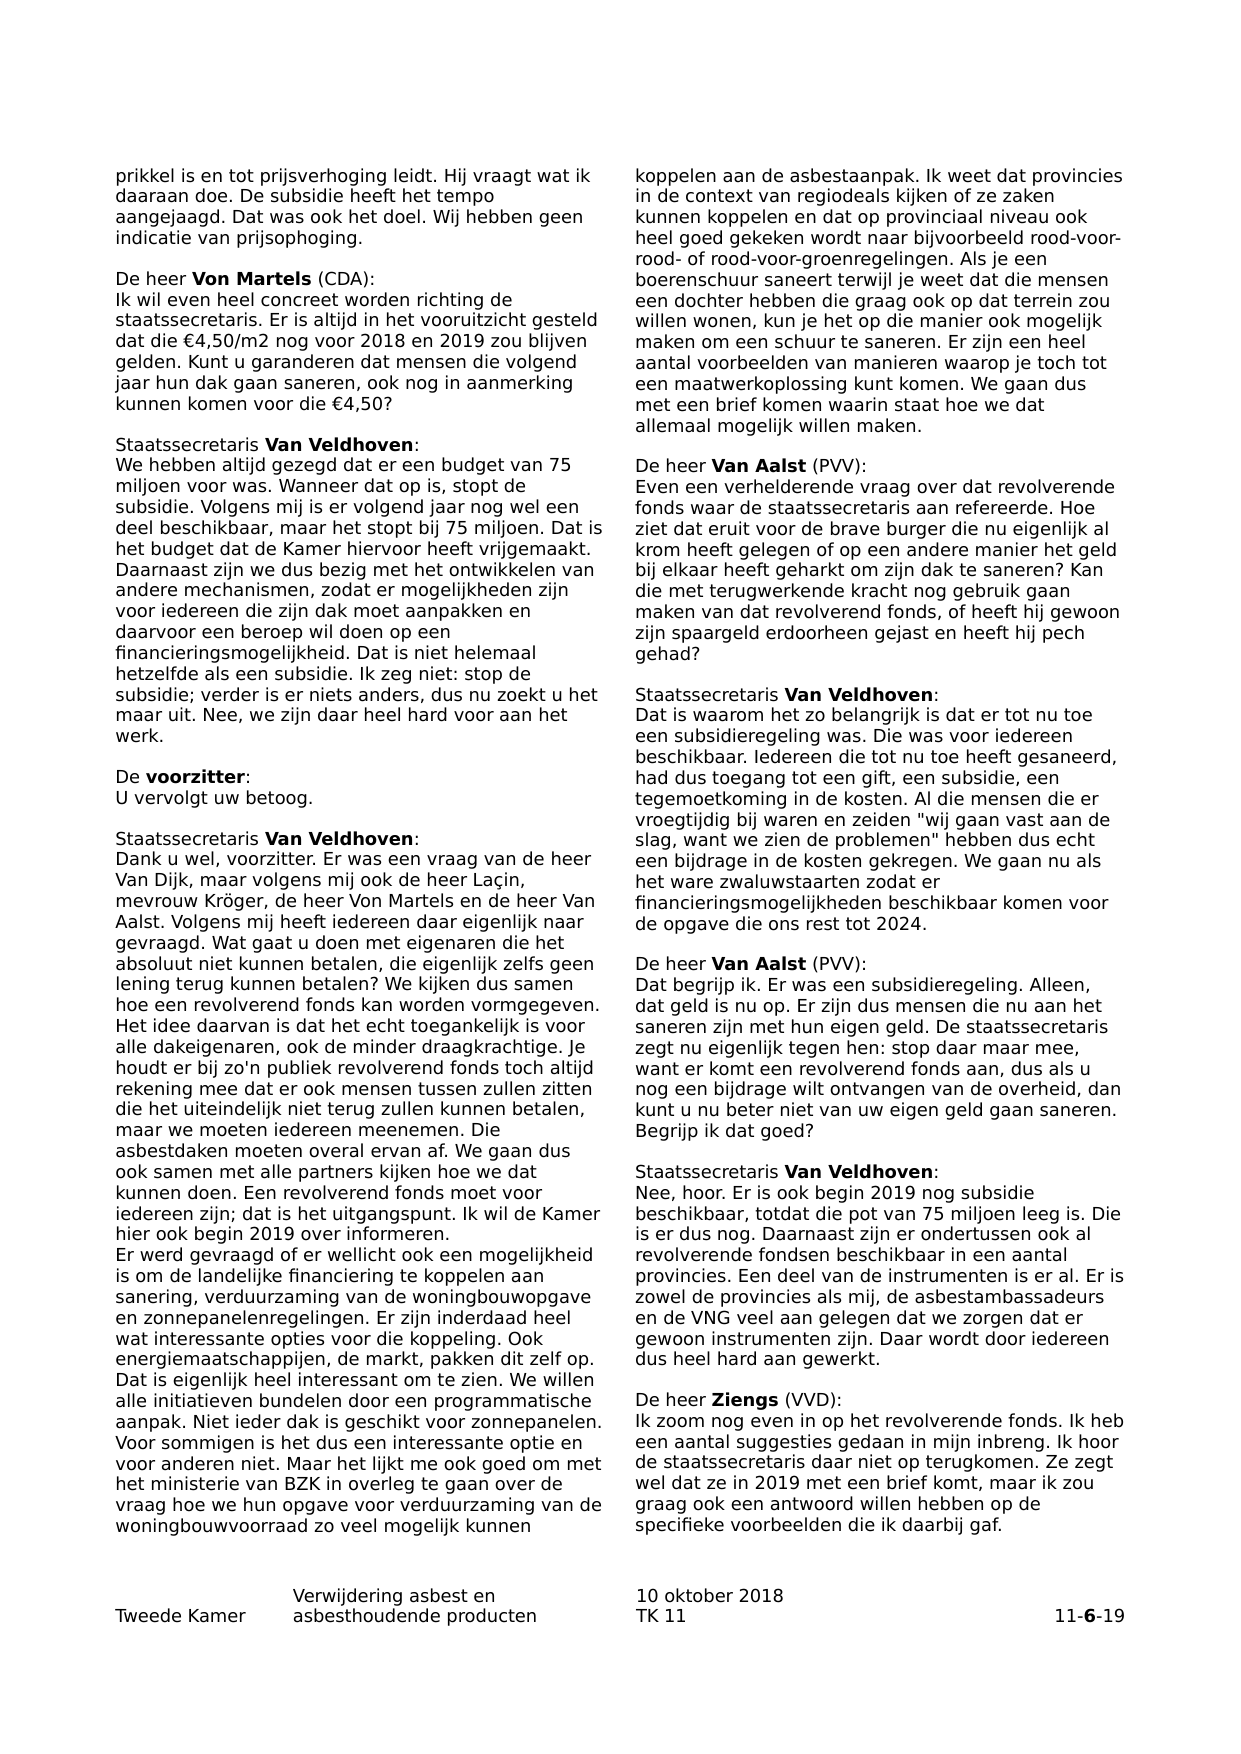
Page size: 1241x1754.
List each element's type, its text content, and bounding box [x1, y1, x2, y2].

text Dank u wel, voorzitter. Er was een vraag van de heer Van Dijk, maar volgens mij ook de heer Laçin, mevrouw Kröger, de heer Von Martels en de heer Van Aalst. Volgens mij heeft iedereen daar eigenlijk naar gevraagd. Wat gaat u doen met eigenaren die het absoluut niet kunnen betalen, die eigenlijk zelfs geen lening terug kunnen betalen? We kijken dus samen hoe een revolverend fonds kan worden vormgegeven. Het idee daarvan is dat het echt toegankelijk is voor alle dakeigenaren, ook de minder draagkrachtige. Je houdt er bij zo'n publiek revolverend fonds toch altijd rekening mee dat er ook mensen tussen zullen zitten die het uiteindelijk niet terug zullen kunnen betalen, maar we moeten iedereen meenemen. Die asbestdaken moeten overal ervan af. We gaan dus ook samen met alle partners kijken hoe we dat kunnen doen. Een revolverend fonds moet voor iedereen zijn; dat is het uitgangspunt. Ik wil de Kamer hier ook begin 2019 over informeren. [115, 849, 605, 1245]
text We hebben altijd gezegd dat er een budget van 75 miljoen voor was. Wanneer dat op is, stopt de subsidie. Volgens mij is er volgend jaar nog wel een deel beschikbaar, maar het stopt bij 75 miljoen. Dat is het budget dat de Kamer hiervoor heeft vrijgemaakt. [115, 455, 605, 559]
text Even een verhelderende vraag over dat revolverende fonds waar de staatssecretaris aan refereerde. Hoe ziet dat eruit voor de brave burger die nu eigenlijk al krom heeft gelegen of op een andere manier het geld bij elkaar heeft geharkt om zijn dak te saneren? Kan die met terugwerkende kracht nog gebruik gaan maken van dat revolverend fonds, of heeft hij gewoon zijn spaargeld erdoorheen gejast en heeft hij pech gehad? [635, 477, 1125, 664]
text De heer Von Martels (CDA): [115, 269, 605, 289]
text Staatssecretaris Van Veldhoven: [635, 1162, 1125, 1182]
text Nee, hoor. Er is ook begin 2019 nog subsidie beschikbaar, totdat die pot van 75 miljoen leeg is. Die is er dus nog. Daarnaast zijn er ondertussen ook al revolverende fondsen beschikbaar in een aantal provincies. Een deel van de instrumenten is er al. Er is zowel de provincies als mij, de asbestambassadeurs en de VNG veel aan gelegen dat we zorgen dat er gewoon instrumenten zijn. Daar wordt door iedereen dus heel hard aan gewerkt. [635, 1182, 1125, 1370]
text De heer Van Aalst (PVV): [635, 954, 1125, 975]
text Dat begrijp ik. Er was een subsidieregeling. Alleen, dat geld is nu op. Er zijn dus mensen die nu aan het saneren zijn met hun eigen geld. De staatssecretaris zegt nu eigenlijk tegen hen: stop daar maar mee, want er komt een revolverend fonds aan, dus als u nog een bijdrage wilt ontvangen van de overheid, dan kunt u nu beter niet van uw eigen geld gaan saneren. Begrijp ik dat goed? [635, 975, 1125, 1142]
text Er werd gevraagd of er wellicht ook een mogelijkheid is om de landelijke financiering te koppelen aan sanering, verduurzaming van de woningbouwopgave en zonnepanelenregelingen. Er zijn inderdaad heel wat interessante opties voor die koppeling. Ook energiemaatschappijen, de markt, pakken dit zelf op. Dat is eigenlijk heel interessant om te zien. We willen alle initiatieven bundelen door een programmatische aanpak. Niet ieder dak is geschikt voor zonnepanelen. Voor sommigen is het dus een interessante optie en voor anderen niet. Maar het lijkt me ook goed om met het ministerie van BZK in overleg te gaan over de vraag hoe we hun opgave voor verduurzaming van de woningbouwvoorraad zo veel mogelijk kunnen [115, 1245, 605, 1537]
text Dat is waarom het zo belangrijk is dat er tot nu toe een subsidieregeling was. Die was voor iedereen beschikbaar. Iedereen die tot nu toe heeft gesaneerd, had dus toegang tot een gift, een subsidie, een tegemoetkoming in de kosten. Al die mensen die er vroegtijdig bij waren en zeiden "wij gaan vast aan de slag, want we zien de problemen" hebben dus echt een bijdrage in de kosten gekregen. We gaan nu als het ware zwaluwstaarten zodat er financieringsmogelijkheden beschikbaar komen voor de opgave die ons rest tot 2024. [635, 705, 1125, 934]
text De heer Ziengs (VVD): [635, 1390, 1125, 1411]
text prikkel is en tot prijsverhoging leidt. Hij vraagt wat ik daaraan doe. De subsidie heeft het tempo aangejaagd. Dat was ook het doel. Wij hebben geen indicatie van prijsophoging. [115, 165, 605, 249]
text Ik wil even heel concreet worden richting de staatssecretaris. Er is altijd in het vooruitzicht gesteld dat die €4,50/m2 nog voor 2018 en 2019 zou blijven gelden. Kunt u garanderen dat mensen die volgend jaar hun dak gaan saneren, ook nog in aanmerking kunnen komen voor die €4,50? [115, 289, 605, 414]
text U vervolgt uw betoog. [115, 787, 605, 808]
text De voorzitter: [115, 767, 605, 787]
text Staatssecretaris Van Veldhoven: [635, 684, 1125, 705]
text Ik zoom nog even in op het revolverende fonds. Ik heb een aantal suggesties gedaan in mijn inbreng. Ik hoor de staatssecretaris daar niet op terugkomen. Ze zegt wel dat ze in 2019 met een brief komt, maar ik zou graag ook een antwoord willen hebben op de specifieke voorbeelden die ik daarbij gaf. [635, 1411, 1125, 1536]
text koppelen aan de asbestaanpak. Ik weet dat provincies in de context van regiodeals kijken of ze zaken kunnen koppelen en dat op provinciaal niveau ook heel goed gekeken wordt naar bijvoorbeeld rood-voor-rood- of rood-voor-groenregelingen. Als je een boerenschuur saneert terwijl je weet dat die mensen een dochter hebben die graag ook op dat terrein zou willen wonen, kun je het op die manier ook mogelijk maken om een schuur te saneren. Er zijn een heel aantal voorbeelden van manieren waarop je toch tot een maatwerkoplossing kunt komen. We gaan dus met een brief komen waarin staat hoe we dat allemaal mogelijk willen maken. [635, 165, 1125, 436]
text Staatssecretaris Van Veldhoven: [115, 434, 605, 455]
text Staatssecretaris Van Veldhoven: [115, 828, 605, 849]
text De heer Van Aalst (PVV): [635, 456, 1125, 477]
text Daarnaast zijn we dus bezig met het ontwikkelen van andere mechanismen, zodat er mogelijkheden zijn voor iedereen die zijn dak moet aanpakken en daarvoor een beroep wil doen op een financieringsmogelijkheid. Dat is niet helemaal hetzelfde als een subsidie. Ik zeg niet: stop de subsidie; verder is er niets anders, dus nu zoekt u het maar uit. Nee, we zijn daar heel hard voor aan het werk. [115, 559, 605, 747]
